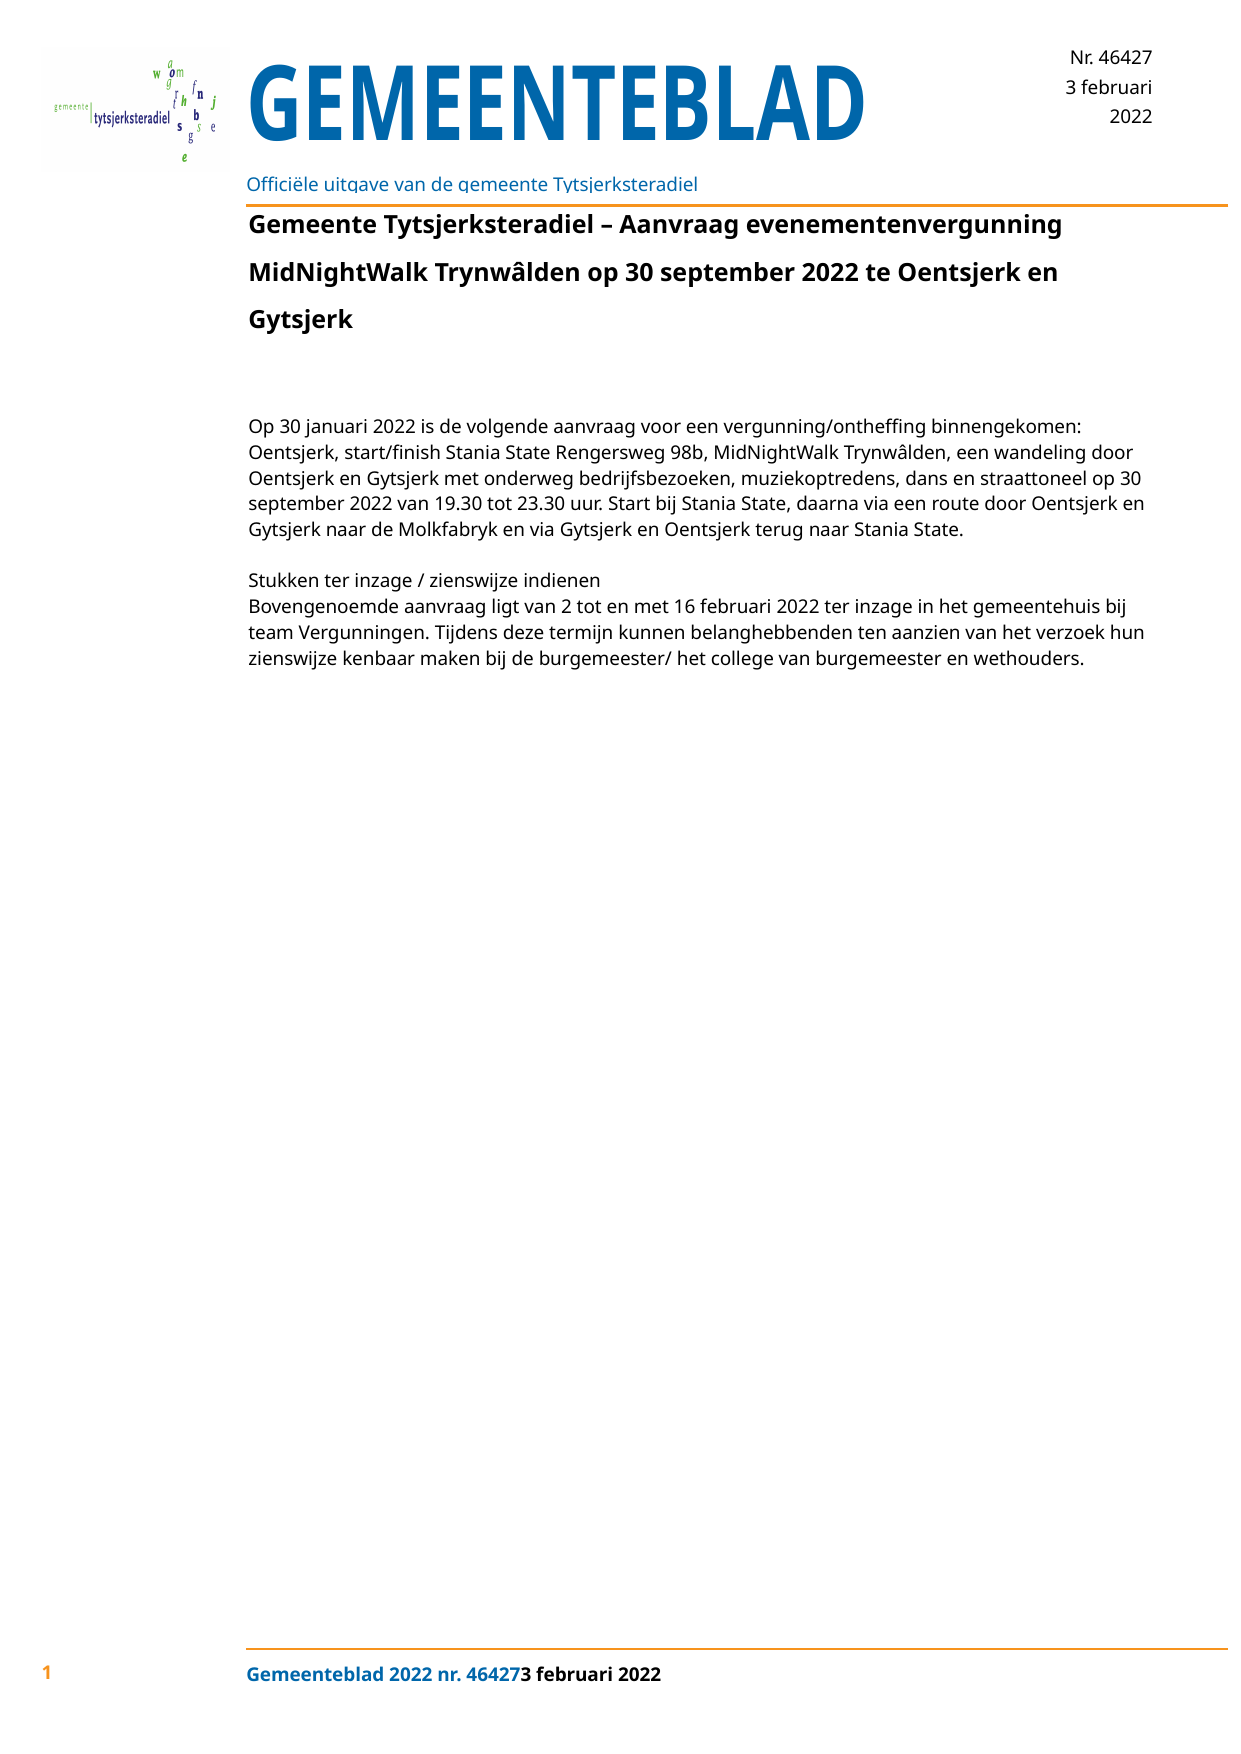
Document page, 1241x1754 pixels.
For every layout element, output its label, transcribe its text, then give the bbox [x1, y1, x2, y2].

picture [41, 47, 231, 172]
text Oentsjerk, start/finish Stania State Rengersweg 98b, MidNightWalk Trynwâlden, een wandeling door Oentsjerk en Gytsjerk met onderweg bedrijfsbezoeken, muziekoptredens, dans en straattoneel op 30 september 2022 van 19.30 tot 23.30 uur. Start bij Stania State, daarna via een route door Oentsjerk en Gytsjerk naar de Molkfabryk en via Gytsjerk en Oentsjerk terug naar Stania State. [248, 439, 1152, 542]
text Bovengenoemde aanvraag ligt van 2 tot en met 16 februari 2022 ter inzage in het gemeentehuis bij team Vergunningen. Tijdens deze termijn kunnen belanghebbenden ten aanzien van het verzoek hun zienswijze kenbaar maken bij de burgemeester/ het college van burgemeester en wethouders. [248, 593, 1152, 671]
text Gemeente Tytsjerksteradiel – Aanvraag evenementenvergunning MidNightWalk Trynwâlden op 30 september 2022 te Oentsjerk en Gytsjerk [248, 207, 1152, 336]
text Stukken ter inzage / zienswijze indienen [248, 568, 1152, 593]
text Op 30 januari 2022 is de volgende aanvraag voor een vergunning/ontheffing binnengekomen: [248, 413, 1152, 439]
